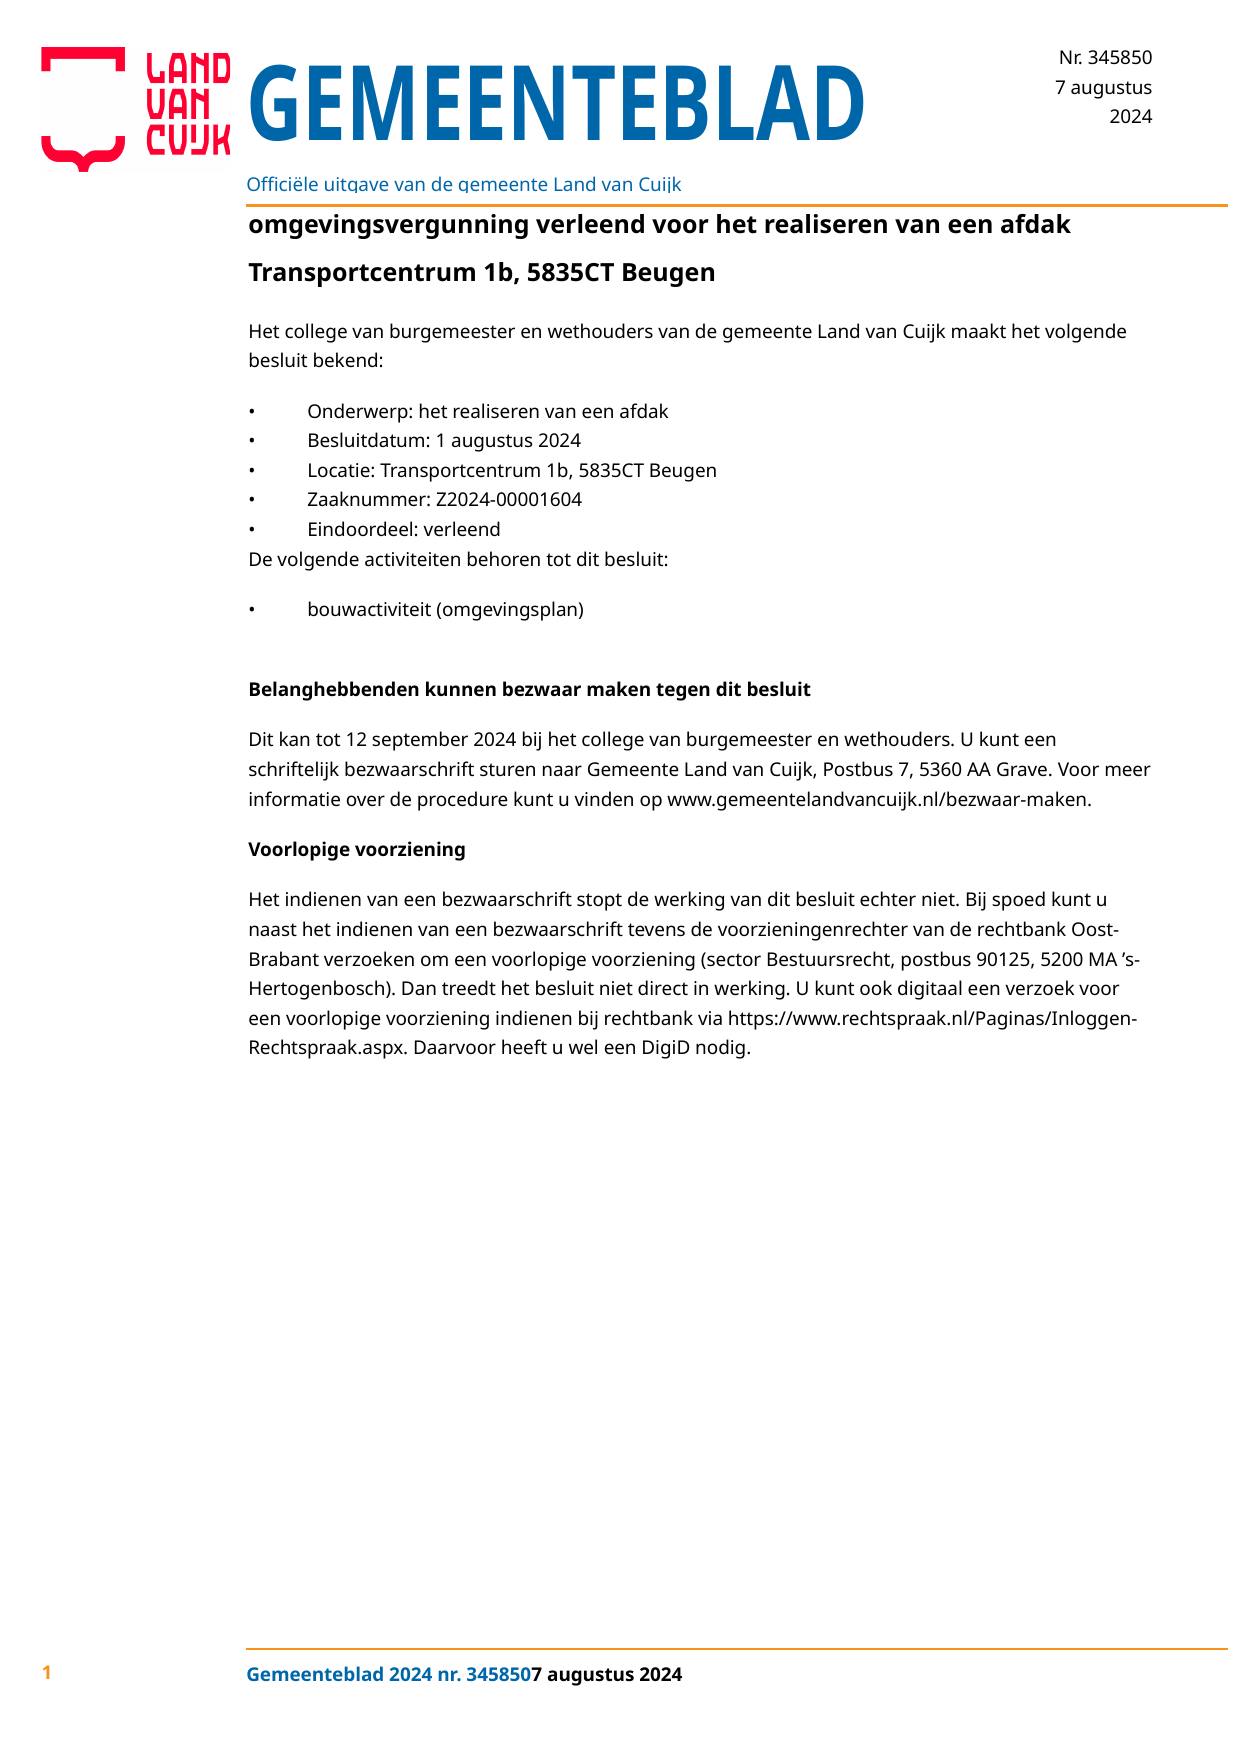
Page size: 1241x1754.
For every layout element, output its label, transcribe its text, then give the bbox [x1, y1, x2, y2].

text omgevingsvergunning verleend voor het realiseren van een afdak Transportcentrum 1b, 5835CT Beugen [248, 207, 1152, 288]
list Eindoordeel: verleend [248, 516, 1152, 542]
text Het indienen van een bezwaarschrift stopt de werking van dit besluit echter niet. Bij spoed kunt u naast het indienen van een bezwaarschrift tevens de voorzieningenrechter van de rechtbank Oost-Brabant verzoeken om een voorlopige voorziening (sector Bestuursrecht, postbus 90125, 5200 MA ’s-Hertogenbosch). Dan treedt het besluit niet direct in werking. U kunt ook digitaal een verzoek voor een voorlopige voorziening indienen bij rechtbank via https://www.rechtspraak.nl/Paginas/Inloggen-Rechtspraak.aspx. Daarvoor heeft u wel een DigiD nodig. [248, 887, 1152, 1060]
list bouwactiviteit (omgevingsplan) [248, 596, 1152, 622]
list Locatie: Transportcentrum 1b, 5835CT Beugen [248, 457, 1152, 483]
list Onderwerp: het realiseren van een afdak [248, 398, 1152, 424]
text Voorlopige voorziening [248, 836, 1152, 862]
list Besluitdatum: 1 augustus 2024 [248, 427, 1152, 453]
text Dit kan tot 12 september 2024 bij het college van burgemeester en wethouders. U kunt een schriftelijk bezwaarschrift sturen naar Gemeente Land van Cuijk, Postbus 7, 5360 AA Grave. Voor meer informatie over de procedure kunt u vinden op www.gemeentelandvancuijk.nl/bezwaar-maken. [248, 727, 1152, 812]
text Het college van burgemeester en wethouders van de gemeente Land van Cuijk maakt het volgende besluit bekend: [248, 318, 1152, 373]
text Belanghebbenden kunnen bezwaar maken tegen dit besluit [248, 676, 1152, 702]
text De volgende activiteiten behoren tot dit besluit: [248, 546, 1152, 572]
picture [41, 47, 231, 172]
list Zaaknummer: Z2024-00001604 [248, 487, 1152, 512]
